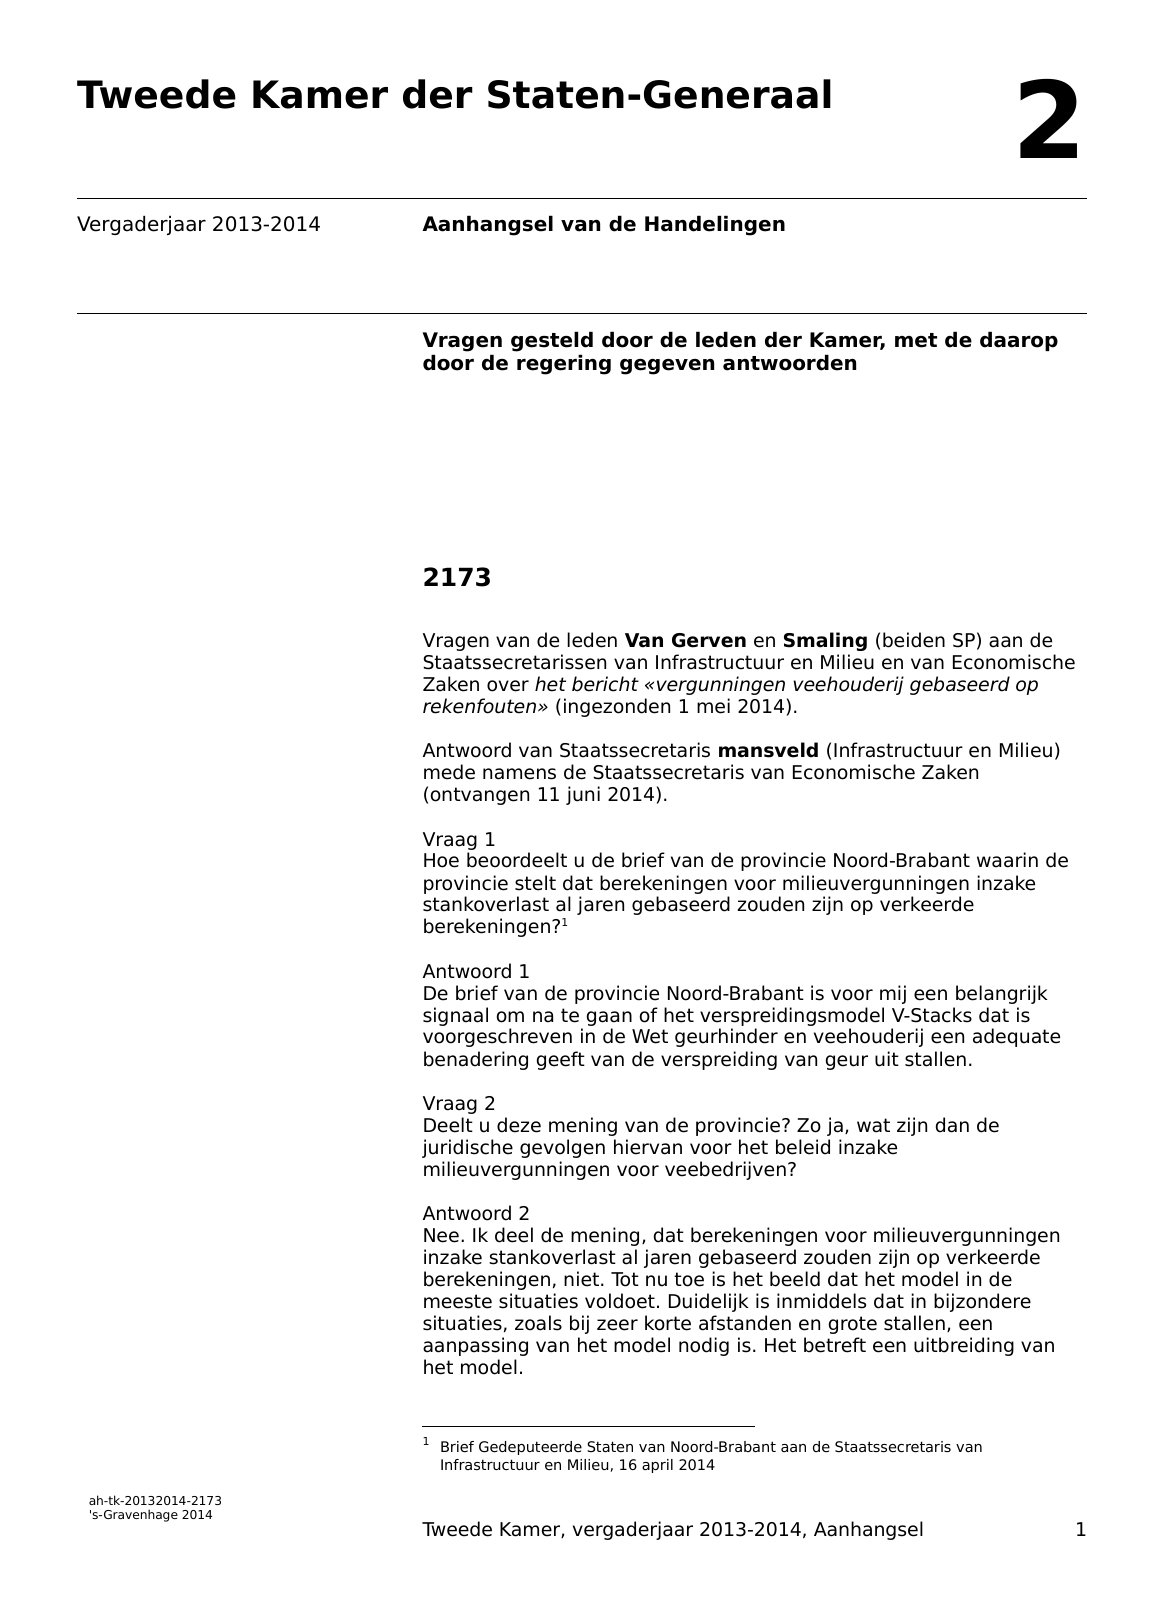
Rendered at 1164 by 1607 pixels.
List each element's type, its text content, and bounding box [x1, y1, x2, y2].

text Nee. Ik deel de mening, dat berekeningen voor milieuvergunningen inzake stankoverlast al jaren gebaseerd zouden zijn op verkeerde berekeningen, niet. Tot nu toe is het beeld dat het model in de meeste situaties voldoet. Duidelijk is inmiddels dat in bijzondere situaties, zoals bij zeer korte afstanden en grote stallen, een aanpassing van het model nodig is. Het betreft een uitbreiding van het model. [422, 1225, 1087, 1378]
text Hoe beoordeelt u de brief van de provincie Noord-Brabant waarin de provincie stelt dat berekeningen voor milieuvergunningen inzake stankoverlast al jaren gebaseerd zouden zijn op verkeerde berekeningen? [422, 850, 1087, 938]
text Brief Gedeputeerde Staten van Noord-Brabant aan de Staatssecretaris van Infrastructuur en Milieu, 16 april 2014 [422, 1435, 1087, 1474]
text Deelt u deze mening van de provincie? Zo ja, wat zijn dan de juridische gevolgen hiervan voor het beleid inzake milieuvergunningen voor veebedrijven? [422, 1114, 1087, 1181]
text 's-Gravenhage 2014 [88, 1508, 323, 1522]
text Vragen van de leden Van Gerven en Smaling (beiden SP) aan de Staatssecretarissen van Infrastructuur en Milieu en van Economische Zaken over het bericht «vergunningen veehouderij gebaseerd op rekenfouten» (ingezonden 1 mei 2014). [422, 630, 1087, 718]
text Antwoord van Staatssecretaris mansveld (Infrastructuur en Milieu) mede namens de Staatssecretaris van Economische Zaken (ontvangen 11 juni 2014). [422, 740, 1087, 806]
table_cell Aanhangsel van de Handelingen [422, 199, 1087, 313]
table_cell Vergaderjaar 2013-2014 [77, 199, 422, 313]
table_cell Vragen gesteld door de leden der Kamer, met de daarop door de regering gegeven antwoorden [422, 314, 1087, 375]
text ah-tk-20132014-2173 [88, 1494, 323, 1508]
table_header Tweede Kamer der Staten-Generaal [77, 59, 886, 198]
text Vraag 2 [422, 1093, 1087, 1114]
text 2173 [422, 563, 1087, 592]
text De brief van de provincie Noord-Brabant is voor mij een belangrijk signaal om na te gaan of het verspreidingsmodel V-Stacks dat is voorgeschreven in de Wet geurhinder en veehouderij een adequate benadering geeft van de verspreiding van geur uit stallen. [422, 982, 1087, 1070]
text Antwoord 2 [422, 1203, 1087, 1225]
text Vraag 1 [422, 828, 1087, 850]
text Antwoord 1 [422, 961, 1087, 982]
table_cell [77, 314, 422, 375]
table_header 2 [886, 59, 1087, 198]
